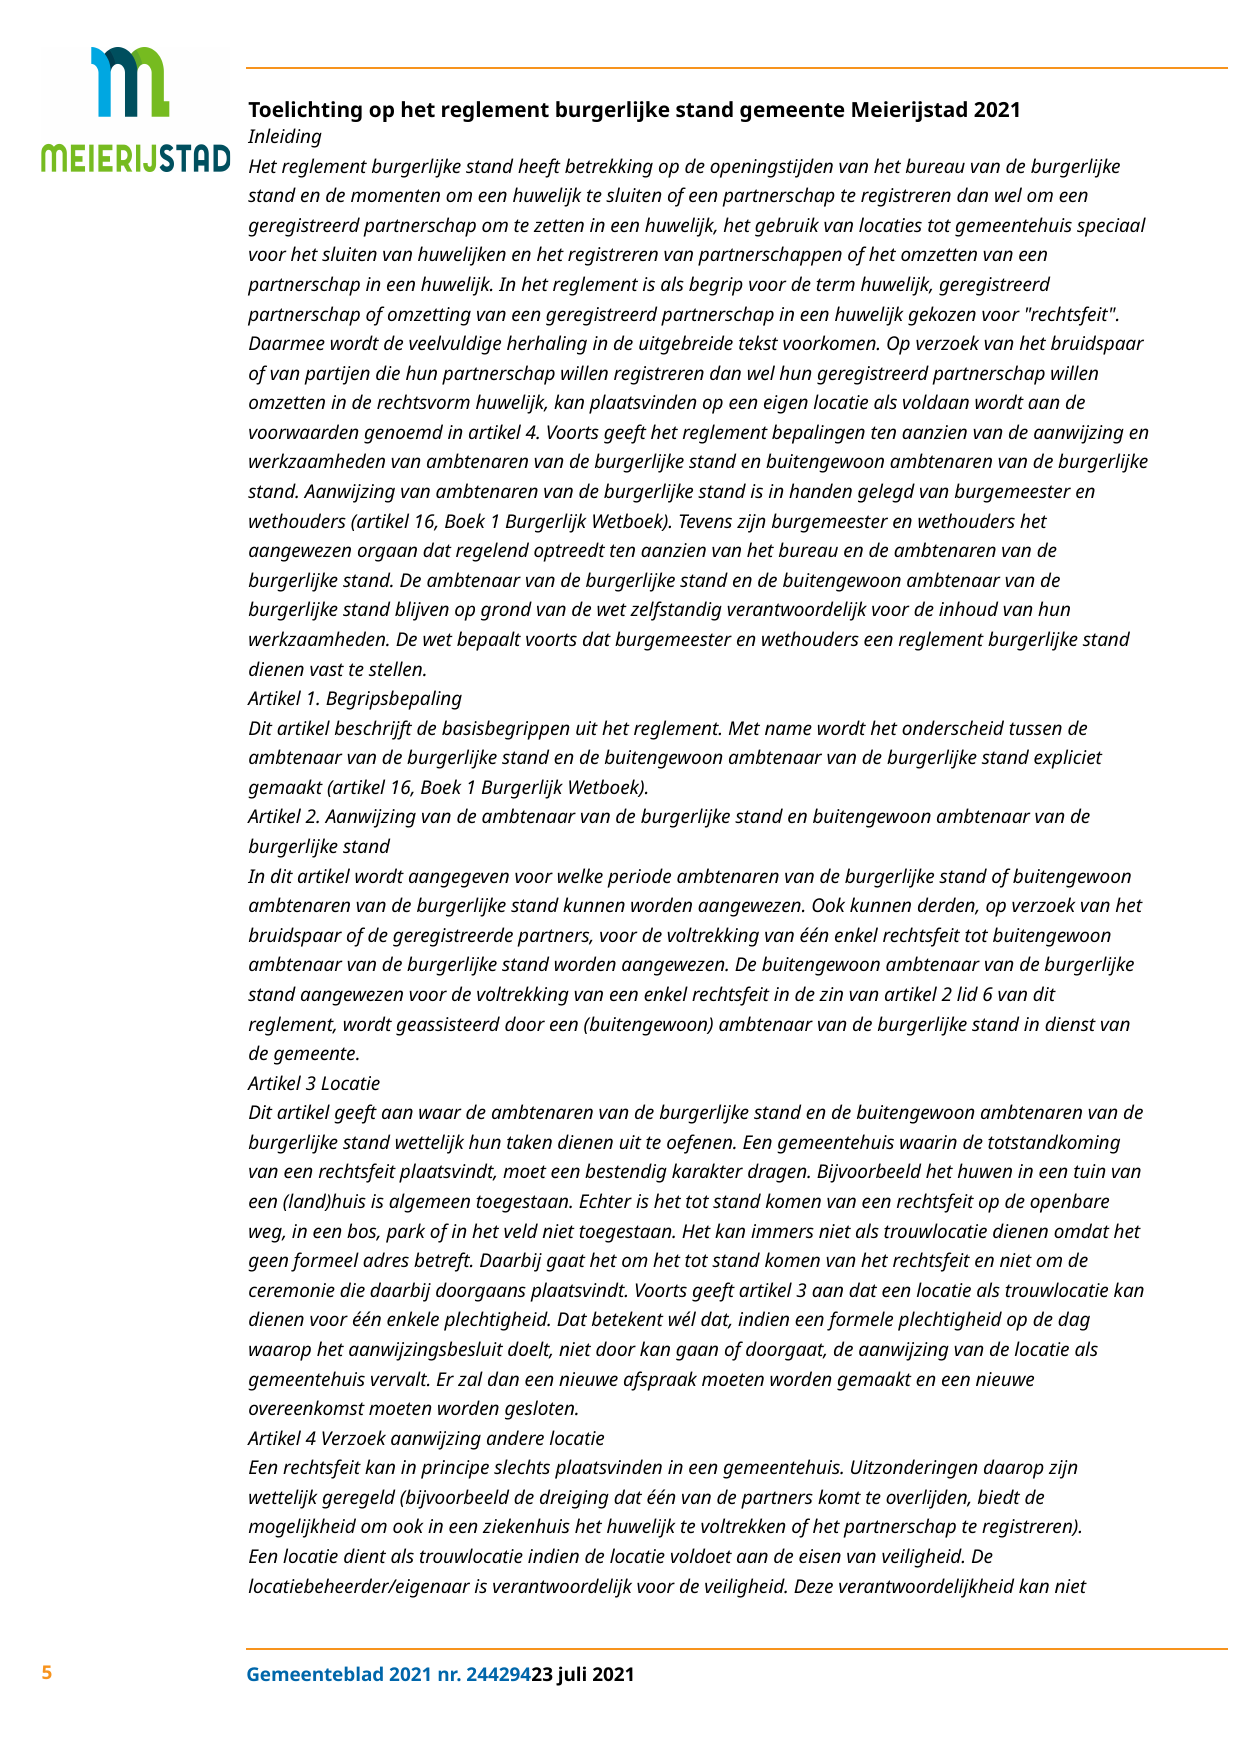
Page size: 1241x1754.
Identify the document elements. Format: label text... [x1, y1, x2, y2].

text Artikel 1. Begripsbepaling [248, 685, 1152, 711]
text Artikel 4 Verzoek aanwijzing andere locatie [248, 1425, 1152, 1451]
picture [41, 47, 231, 172]
text In dit artikel wordt aangegeven voor welke periode ambtenaren van de burgerlijke stand of buitengewoon ambtenaren van de burgerlijke stand kunnen worden aangewezen. Ook kunnen derden, op verzoek van het bruidspaar of de geregistreerde partners, voor de voltrekking van één enkel rechtsfeit tot buitengewoon ambtenaar van de burgerlijke stand worden aangewezen. De buitengewoon ambtenaar van de burgerlijke stand aangewezen voor de voltrekking van een enkel rechtsfeit in de zin van artikel 2 lid 6 van dit reglement, wordt geassisteerd door een (buitengewoon) ambtenaar van de burgerlijke stand in dienst van de gemeente. [248, 863, 1152, 1066]
text Artikel 3 Locatie [248, 1070, 1152, 1096]
text Een locatie dient als trouwlocatie indien de locatie voldoet aan de eisen van veiligheid. De locatiebeheerder/eigenaar is verantwoordelijk voor de veiligheid. Deze verantwoordelijkheid kan niet [248, 1543, 1152, 1599]
text Het reglement burgerlijke stand heeft betrekking op de openingstijden van het bureau van de burgerlijke stand en de momenten om een huwelijk te sluiten of een partnerschap te registreren dan wel om een geregistreerd partnerschap om te zetten in een huwelijk, het gebruik van locaties tot gemeentehuis speciaal voor het sluiten van huwelijken en het registreren van partnerschappen of het omzetten van een partnerschap in een huwelijk. In het reglement is als begrip voor de term huwelijk, geregistreerd partnerschap of omzetting van een geregistreerd partnerschap in een huwelijk gekozen voor "rechtsfeit". Daarmee wordt de veelvuldige herhaling in de uitgebreide tekst voorkomen. Op verzoek van het bruidspaar of van partijen die hun partnerschap willen registreren dan wel hun geregistreerd partnerschap willen omzetten in de rechtsvorm huwelijk, kan plaatsvinden op een eigen locatie als voldaan wordt aan de voorwaarden genoemd in artikel 4. Voorts geeft het reglement bepalingen ten aanzien van de aanwijzing en werkzaamheden van ambtenaren van de burgerlijke stand en buitengewoon ambtenaren van de burgerlijke stand. Aanwijzing van ambtenaren van de burgerlijke stand is in handen gelegd van burgemeester en wethouders (artikel 16, Boek 1 Burgerlijk Wetboek). Tevens zijn burgemeester en wethouders het aangewezen orgaan dat regelend optreedt ten aanzien van het bureau en de ambtenaren van de burgerlijke stand. De ambtenaar van de burgerlijke stand en de buitengewoon ambtenaar van de burgerlijke stand blijven op grond van de wet zelfstandig verantwoordelijk voor de inhoud van hun werkzaamheden. De wet bepaalt voorts dat burgemeester en wethouders een reglement burgerlijke stand dienen vast te stellen. [248, 153, 1152, 682]
text Een rechtsfeit kan in principe slechts plaatsvinden in een gemeentehuis. Uitzonderingen daarop zijn wettelijk geregeld (bijvoorbeeld de dreiging dat één van de partners komt te overlijden, biedt de mogelijkheid om ook in een ziekenhuis het huwelijk te voltrekken of het partnerschap te registreren). [248, 1454, 1152, 1539]
text Dit artikel geeft aan waar de ambtenaren van de burgerlijke stand en de buitengewoon ambtenaren van de burgerlijke stand wettelijk hun taken dienen uit te oefenen. Een gemeentehuis waarin de totstandkoming van een rechtsfeit plaatsvindt, moet een bestendig karakter dragen. Bijvoorbeeld het huwen in een tuin van een (land)huis is algemeen toegestaan. Echter is het tot stand komen van een rechtsfeit op de openbare weg, in een bos, park of in het veld niet toegestaan. Het kan immers niet als trouwlocatie dienen omdat het geen formeel adres betreft. Daarbij gaat het om het tot stand komen van het rechtsfeit en niet om de ceremonie die daarbij doorgaans plaatsvindt. Voorts geeft artikel 3 aan dat een locatie als trouwlocatie kan dienen voor één enkele plechtigheid. Dat betekent wél dat, indien een formele plechtigheid op de dag waarop het aanwijzingsbesluit doelt, niet door kan gaan of doorgaat, de aanwijzing van de locatie als gemeentehuis vervalt. Er zal dan een nieuwe afspraak moeten worden gemaakt en een nieuwe overeenkomst moeten worden gesloten. [248, 1099, 1152, 1421]
text Dit artikel beschrijft de basisbegrippen uit het reglement. Met name wordt het onderscheid tussen de ambtenaar van de burgerlijke stand en de buitengewoon ambtenaar van de burgerlijke stand expliciet gemaakt (artikel 16, Boek 1 Burgerlijk Wetboek). [248, 715, 1152, 800]
text Inleiding [248, 123, 1152, 149]
text Artikel 2. Aanwijzing van de ambtenaar van de burgerlijke stand en buitengewoon ambtenaar van de burgerlijke stand [248, 804, 1152, 859]
text Toelichting op het reglement burgerlijke stand gemeente Meierijstad 2021 [248, 95, 1152, 123]
